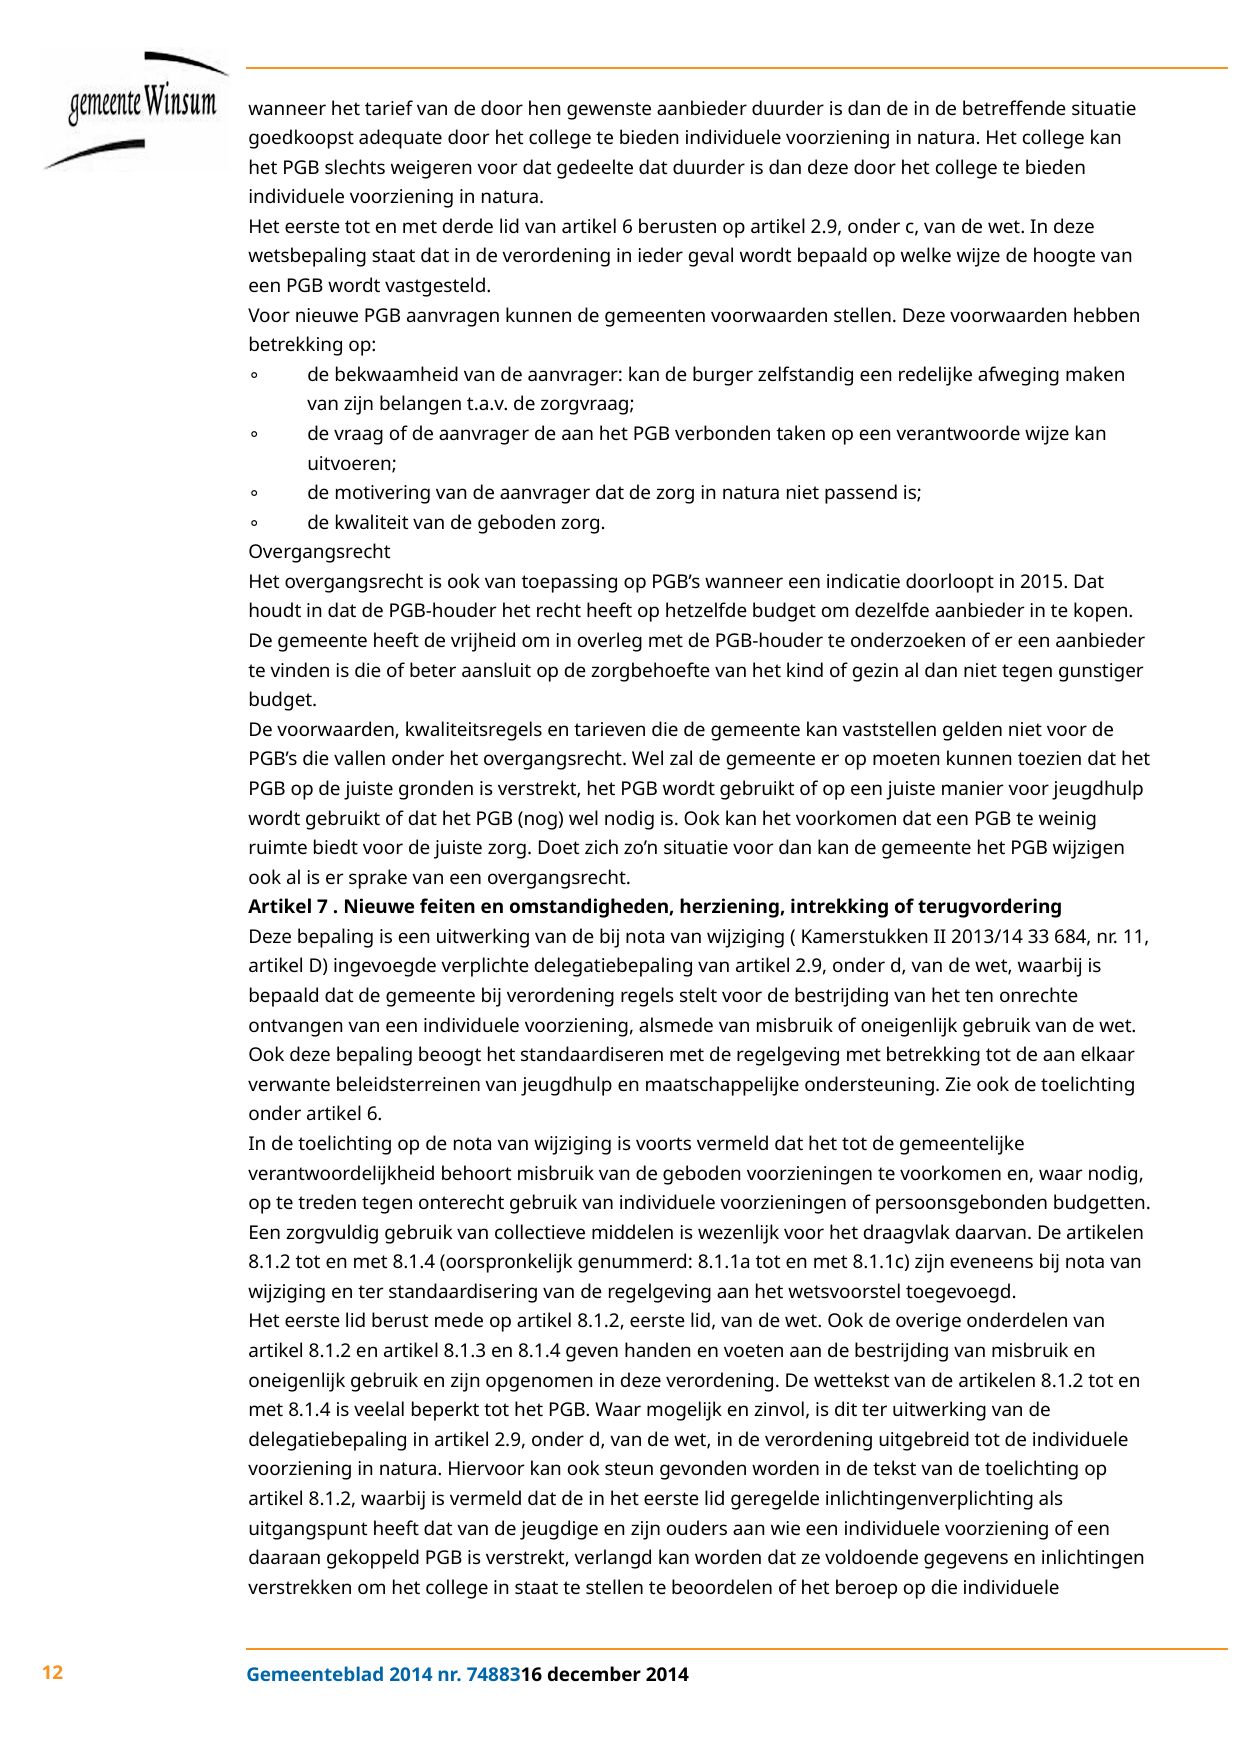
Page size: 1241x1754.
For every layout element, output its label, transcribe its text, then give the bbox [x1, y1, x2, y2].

list de kwaliteit van de geboden zorg. [248, 509, 1152, 535]
text Het overgangsrecht is ook van toepassing op PGB’s wanneer een indicatie doorloopt in 2015. Dat houdt in dat de PGB-houder het recht heeft op hetzelfde budget om dezelfde aanbieder in te kopen. De gemeente heeft de vrijheid om in overleg met de PGB-houder te onderzoeken of er een aanbieder te vinden is die of beter aansluit op de zorgbehoefte van het kind of gezin al dan niet tegen gunstiger budget. [248, 568, 1152, 712]
text Artikel 7 . Nieuwe feiten en omstandigheden, herziening, intrekking of terugvordering [248, 893, 1152, 919]
text In de toelichting op de nota van wijziging is voorts vermeld dat het tot de gemeentelijke verantwoordelijkheid behoort misbruik van de geboden voorzieningen te voorkomen en, waar nodig, op te treden tegen onterecht gebruik van individuele voorzieningen of persoonsgebonden budgetten. Een zorgvuldig gebruik van collectieve middelen is wezenlijk voor het draagvlak daarvan. De artikelen 8.1.2 tot en met 8.1.4 (oorspronkelijk genummerd: 8.1.1a tot en met 8.1.1c) zijn eveneens bij nota van wijziging en ter standaardisering van de regelgeving aan het wetsvoorstel toegevoegd. [248, 1130, 1152, 1304]
text Deze bepaling is een uitwerking van de bij nota van wijziging ( Kamerstukken II 2013/14 33 684, nr. 11, artikel D) ingevoegde verplichte delegatiebepaling van artikel 2.9, onder d, van de wet, waarbij is bepaald dat de gemeente bij verordening regels stelt voor de bestrijding van het ten onrechte ontvangen van een individuele voorziening, alsmede van misbruik of oneigenlijk gebruik van de wet. Ook deze bepaling beoogt het standaardiseren met de regelgeving met betrekking tot de aan elkaar verwante beleidsterreinen van jeugdhulp en maatschappelijke ondersteuning. Zie ook de toelichting onder artikel 6. [248, 923, 1152, 1126]
list de bekwaamheid van de aanvrager: kan de burger zelfstandig een redelijke afweging maken van zijn belangen t.a.v. de zorgvraag; [248, 361, 1152, 416]
text Het eerste tot en met derde lid van artikel 6 berusten op artikel 2.9, onder c, van de wet. In deze wetsbepaling staat dat in de verordening in ieder geval wordt bepaald op welke wijze de hoogte van een PGB wordt vastgesteld. [248, 213, 1152, 298]
list de motivering van de aanvrager dat de zorg in natura niet passend is; [248, 479, 1152, 505]
text Overgangsrecht [248, 538, 1152, 564]
list de vraag of de aanvrager de aan het PGB verbonden taken op een verantwoorde wijze kan uitvoeren; [248, 420, 1152, 476]
text wanneer het tarief van de door hen gewenste aanbieder duurder is dan de in de betreffende situatie goedkoopst adequate door het college te bieden individuele voorziening in natura. Het college kan het PGB slechts weigeren voor dat gedeelte dat duurder is dan deze door het college te bieden individuele voorziening in natura. [248, 95, 1152, 209]
text Het eerste lid berust mede op artikel 8.1.2, eerste lid, van de wet. Ook de overige onderdelen van artikel 8.1.2 en artikel 8.1.3 en 8.1.4 geven handen en voeten aan de bestrijding van misbruik en oneigenlijk gebruik en zijn opgenomen in deze verordening. De wettekst van de artikelen 8.1.2 tot en met 8.1.4 is veelal beperkt tot het PGB. Waar mogelijk en zinvol, is dit ter uitwerking van de delegatiebepaling in artikel 2.9, onder d, van de wet, in de verordening uitgebreid tot de individuele voorziening in natura. Hiervoor kan ook steun gevonden worden in de tekst van de toelichting op artikel 8.1.2, waarbij is vermeld dat de in het eerste lid geregelde inlichtingenverplichting als uitgangspunt heeft dat van de jeugdige en zijn ouders aan wie een individuele voorziening of een daaraan gekoppeld PGB is verstrekt, verlangd kan worden dat ze voldoende gegevens en inlichtingen verstrekken om het college in staat te stellen te beoordelen of het beroep op die individuele [248, 1308, 1152, 1600]
text De voorwaarden, kwaliteitsregels en tarieven die de gemeente kan vaststellen gelden niet voor de PGB’s die vallen onder het overgangsrecht. Wel zal de gemeente er op moeten kunnen toezien dat het PGB op de juiste gronden is verstrekt, het PGB wordt gebruikt of op een juiste manier voor jeugdhulp wordt gebruikt of dat het PGB (nog) wel nodig is. Ook kan het voorkomen dat een PGB te weinig ruimte biedt voor de juiste zorg. Doet zich zo’n situatie voor dan kan de gemeente het PGB wijzigen ook al is er sprake van een overgangsrecht. [248, 716, 1152, 890]
text Voor nieuwe PGB aanvragen kunnen de gemeenten voorwaarden stellen. Deze voorwaarden hebben betrekking op: [248, 302, 1152, 357]
picture [41, 47, 231, 172]
